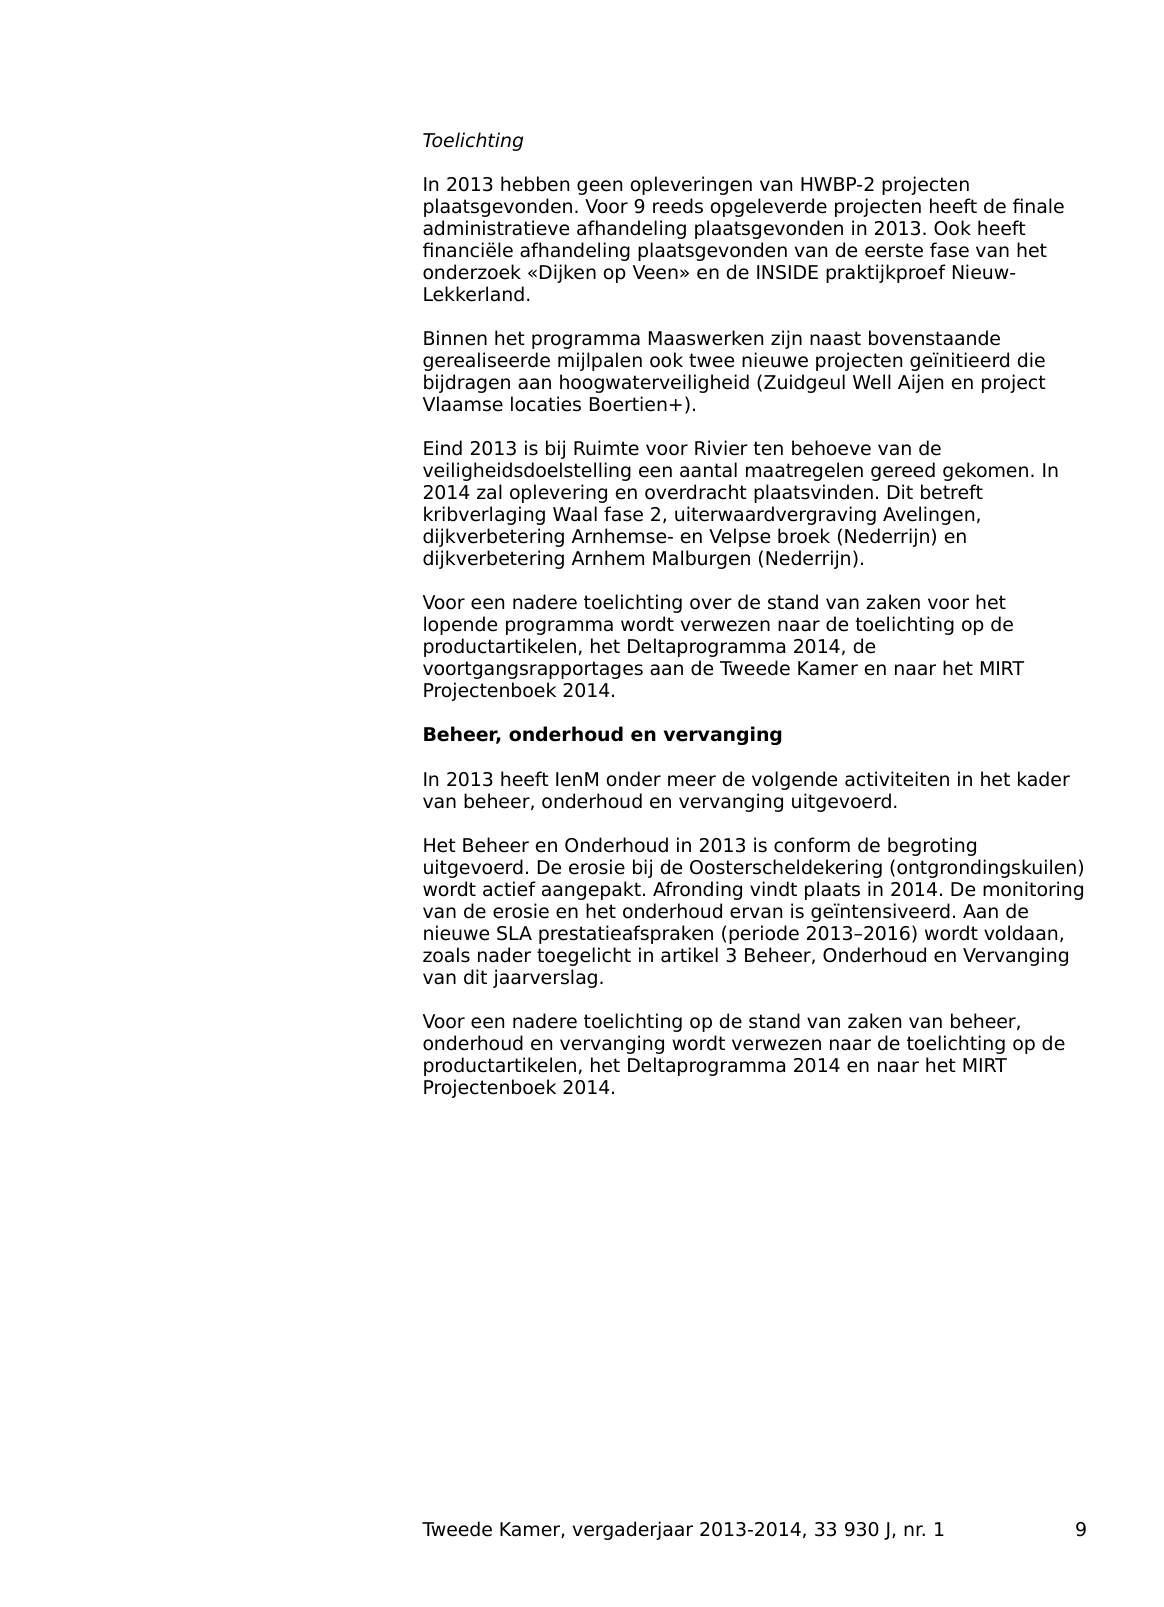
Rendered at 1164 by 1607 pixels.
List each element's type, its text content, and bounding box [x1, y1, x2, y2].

text Voor een nadere toelichting op de stand van zaken van beheer, onderhoud en vervanging wordt verwezen naar de toelichting op de productartikelen, het Deltaprogramma 2014 en naar het MIRT Projectenboek 2014. [422, 1011, 1087, 1099]
text Eind 2013 is bij Ruimte voor Rivier ten behoeve van de veiligheidsdoelstelling een aantal maatregelen gereed gekomen. In 2014 zal oplevering en overdracht plaatsvinden. Dit betreft kribverlaging Waal fase 2, uiterwaardvergraving Avelingen, dijkverbetering Arnhemse- en Velpse broek (Nederrijn) en dijkverbetering Arnhem Malburgen (Nederrijn). [422, 438, 1087, 570]
text In 2013 hebben geen opleveringen van HWBP-2 projecten plaatsgevonden. Voor 9 reeds opgeleverde projecten heeft de finale administratieve afhandeling plaatsgevonden in 2013. Ook heeft financiële afhandeling plaatsgevonden van de eerste fase van het onderzoek «Dijken op Veen» en de INSIDE praktijkproef Nieuw-Lekkerland. [422, 174, 1087, 306]
subtitle Beheer, onderhoud en vervanging [422, 724, 1087, 746]
text Het Beheer en Onderhoud in 2013 is conform de begroting uitgevoerd. De erosie bij de Oosterscheldekering (ontgrondingskuilen) wordt actief aangepakt. Afronding vindt plaats in 2014. De monitoring van de erosie en het onderhoud ervan is geïntensiveerd. Aan de nieuwe SLA prestatieafspraken (periode 2013–2016) wordt voldaan, zoals nader toegelicht in artikel 3 Beheer, Onderhoud en Vervanging van dit jaarverslag. [422, 835, 1087, 988]
text Binnen het programma Maaswerken zijn naast bovenstaande gerealiseerde mijlpalen ook twee nieuwe projecten geïnitieerd die bijdragen aan hoogwaterveiligheid (Zuidgeul Well Aijen en project Vlaamse locaties Boertien+). [422, 328, 1087, 416]
text In 2013 heeft IenM onder meer de volgende activiteiten in het kader van beheer, onderhoud en vervanging uitgevoerd. [422, 768, 1087, 812]
text Voor een nadere toelichting over de stand van zaken voor het lopende programma wordt verwezen naar de toelichting op de productartikelen, het Deltaprogramma 2014, de voortgangsrapportages aan de Tweede Kamer en naar het MIRT Projectenboek 2014. [422, 592, 1087, 702]
subtitle Toelichting [422, 130, 1087, 152]
